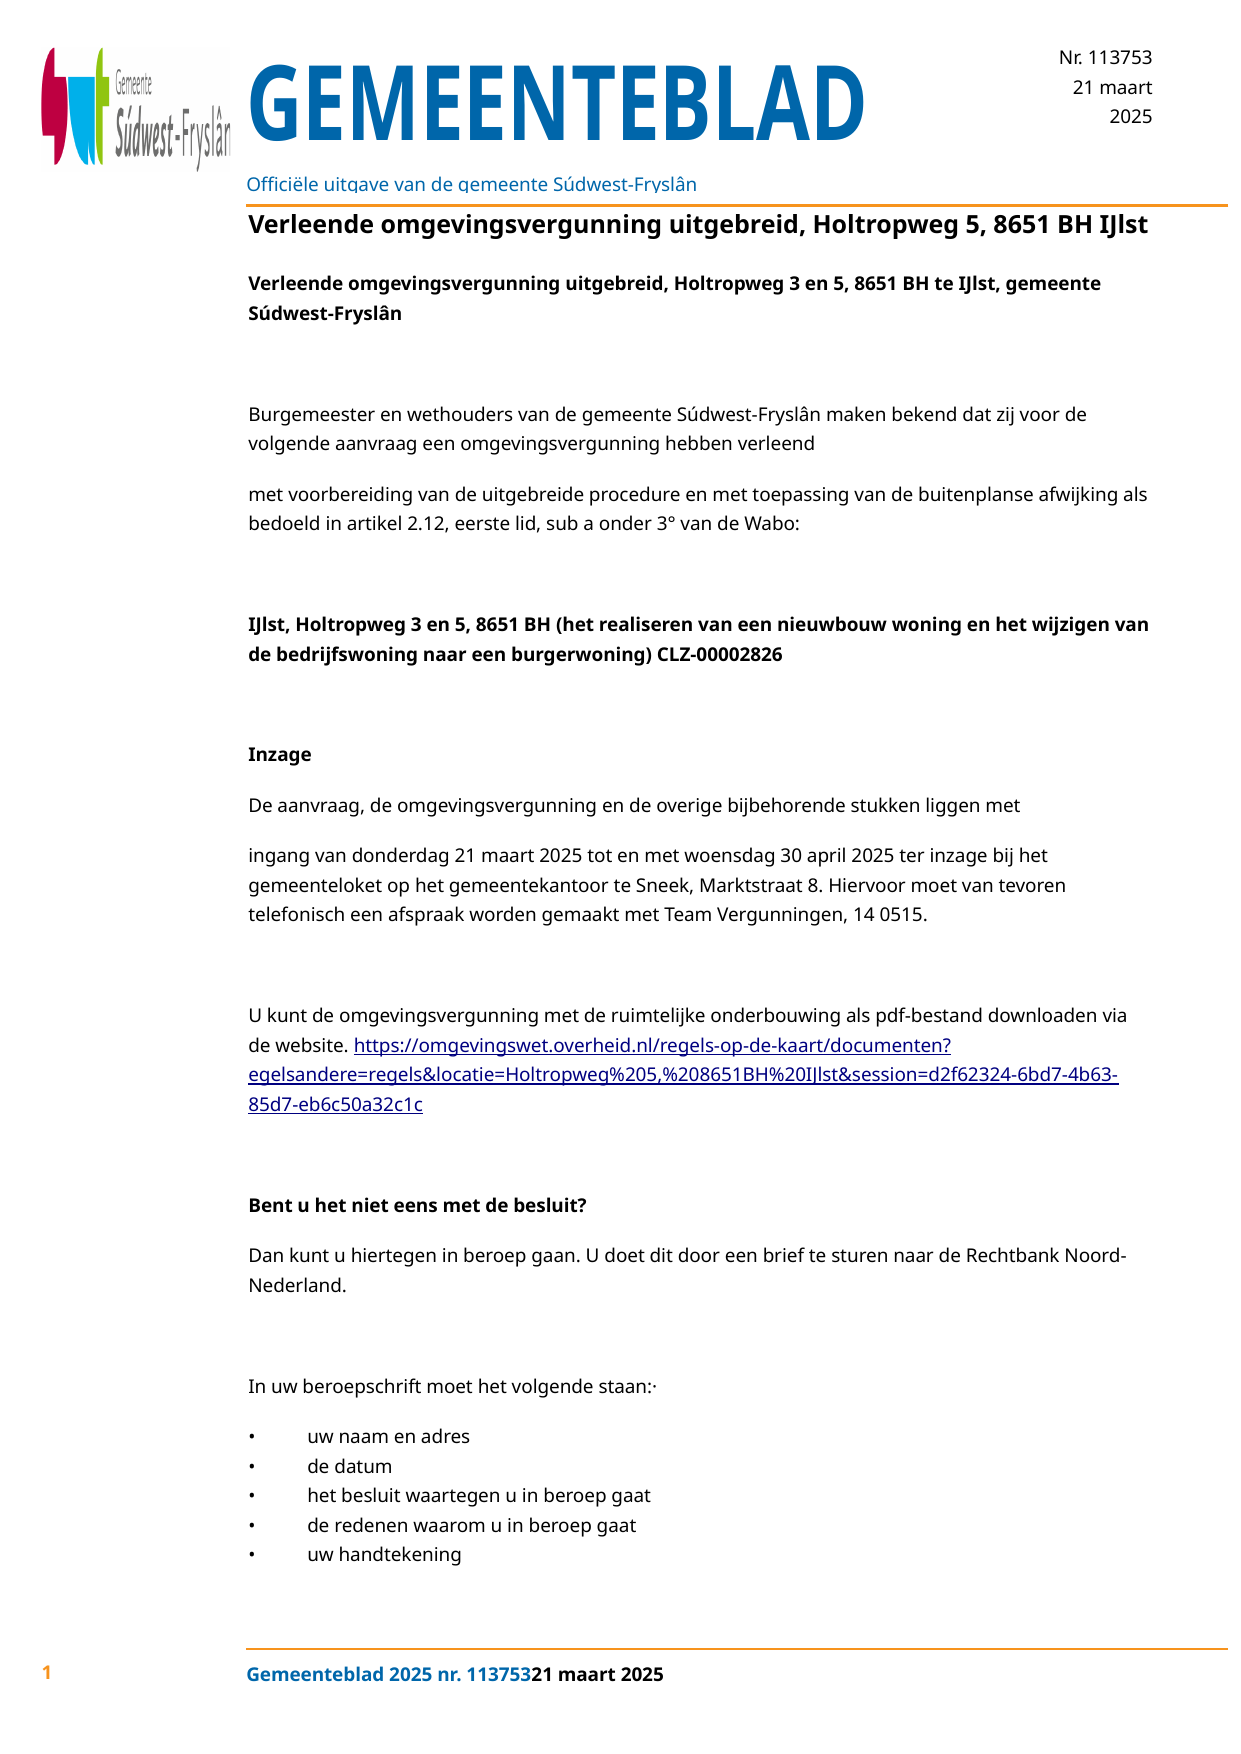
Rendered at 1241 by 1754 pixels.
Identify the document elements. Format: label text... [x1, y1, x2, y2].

text Bent u het niet eens met de besluit? [248, 1192, 1152, 1218]
text Burgemeester en wethouders van de gemeente Súdwest-Fryslân maken bekend dat zij voor de volgende aanvraag een omgevingsvergunning hebben verleend [248, 401, 1152, 456]
text Verleende omgevingsvergunning uitgebreid, Holtropweg 5, 8651 BH IJlst [248, 207, 1152, 241]
list de redenen waarom u in beroep gaat [248, 1512, 1152, 1538]
list uw naam en adres [248, 1423, 1152, 1449]
list uw handtekening [248, 1542, 1152, 1567]
text Inzage [248, 742, 1152, 767]
text De aanvraag, de omgevingsvergunning en de overige bijbehorende stukken liggen met [248, 792, 1152, 818]
text IJlst, Holtropweg 3 en 5, 8651 BH (het realiseren van een nieuwbouw woning en het wijzigen van de bedrijfswoning naar een burgerwoning) CLZ-00002826 [248, 611, 1152, 666]
list de datum [248, 1453, 1152, 1478]
picture [41, 47, 231, 172]
text Dan kunt u hiertegen in beroep gaan. U doet dit door een brief te sturen naar de Rechtbank Noord-Nederland. [248, 1242, 1152, 1298]
text U kunt de omgevingsvergunning met de ruimtelijke onderbouwing als pdf-bestand downloaden via de website. https://omgevingswet.overheid.nl/regels-op-de-kaart/documenten?egelsandere=regels&locatie=Holtropweg%205,%208651BH%20IJlst&session=d2f62324-6bd7-4b63-85d7-eb6c50a32c1c [248, 1002, 1152, 1117]
text Verleende omgevingsvergunning uitgebreid, Holtropweg 3 en 5, 8651 BH te IJlst, gemeente Súdwest-Fryslân [248, 270, 1152, 326]
text ingang van donderdag 21 maart 2025 tot en met woensdag 30 april 2025 ter inzage bij het gemeenteloket op het gemeentekantoor te Sneek, Marktstraat 8. Hiervoor moet van tevoren telefonisch een afspraak worden gemaakt met Team Vergunningen, 14 0515. [248, 842, 1152, 927]
text met voorbereiding van de uitgebreide procedure en met toepassing van de buitenplanse afwijking als bedoeld in artikel 2.12, eerste lid, sub a onder 3° van de Wabo: [248, 481, 1152, 536]
text In uw beroepschrift moet het volgende staan:· [248, 1373, 1152, 1398]
list het besluit waartegen u in beroep gaat [248, 1482, 1152, 1508]
